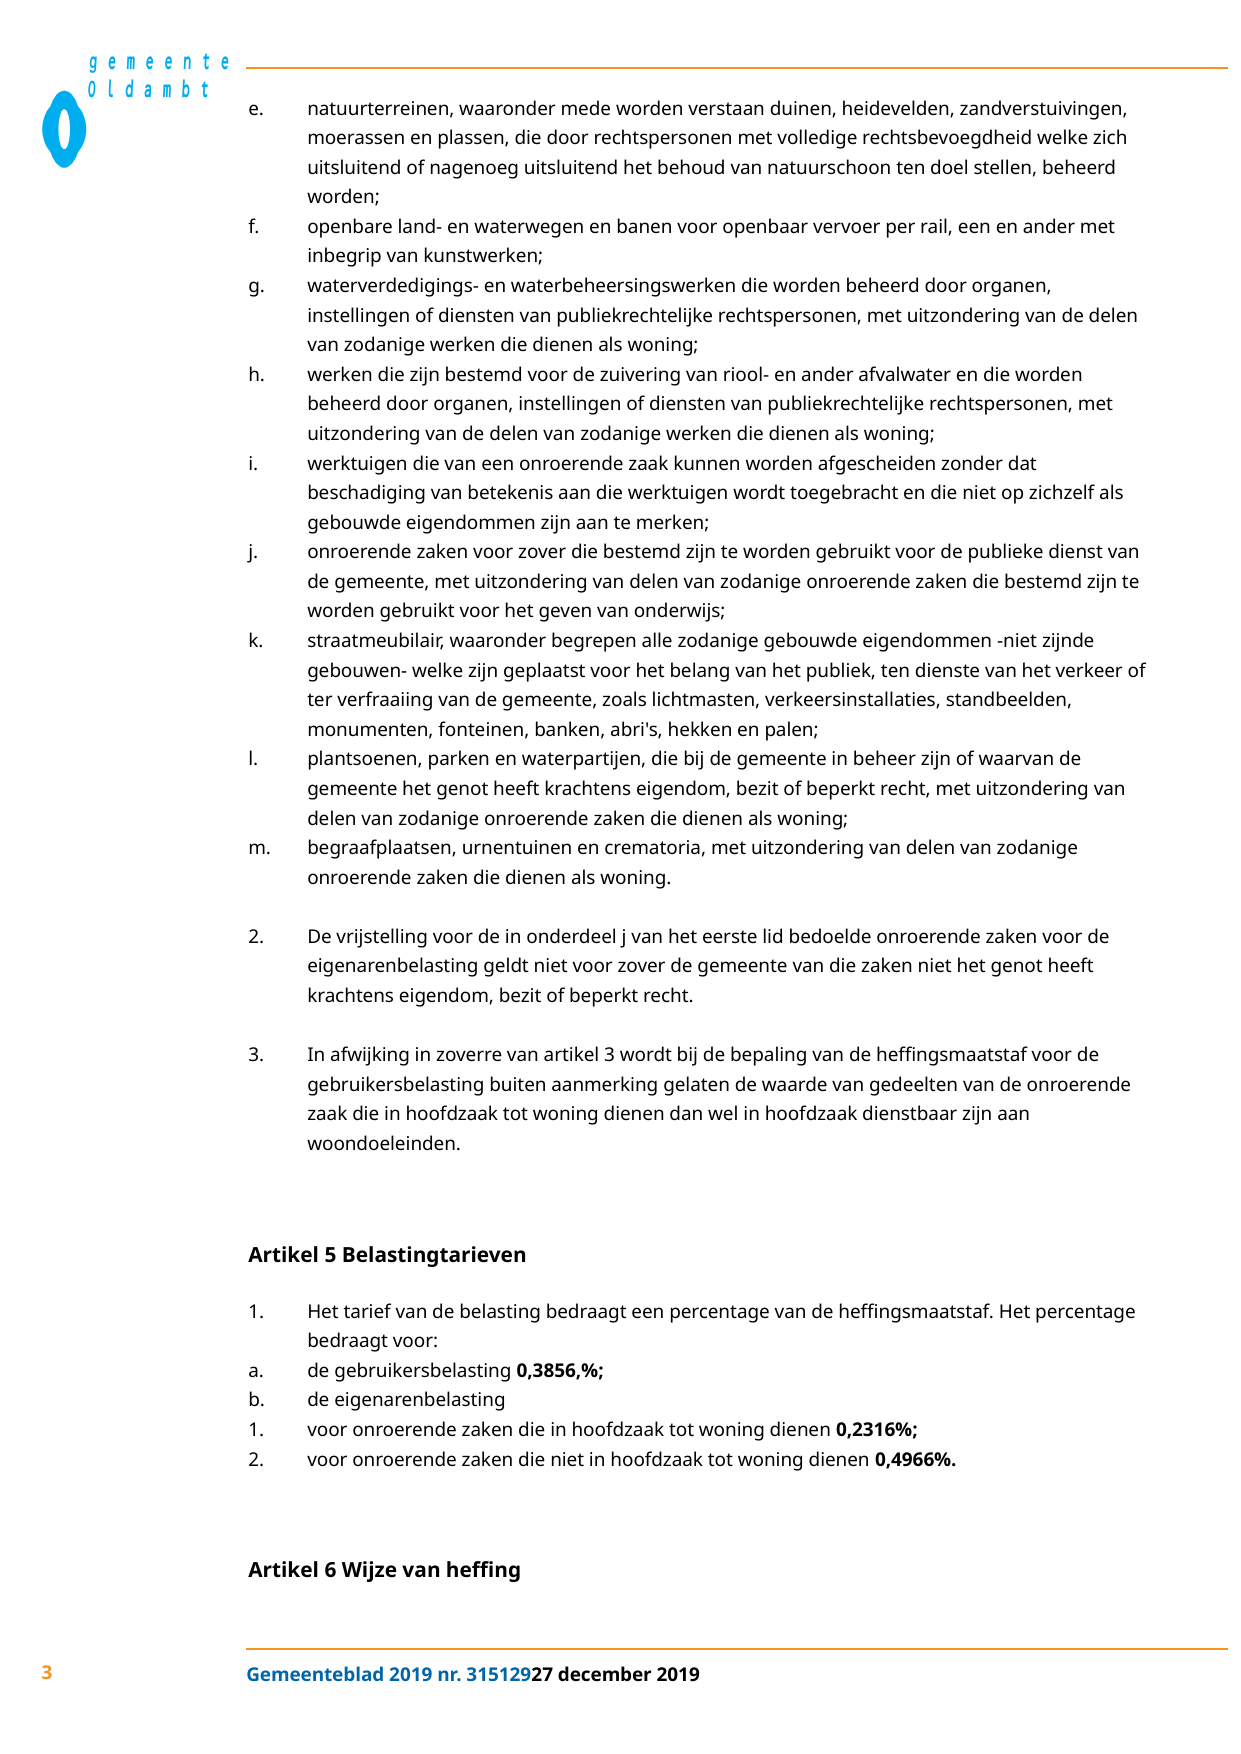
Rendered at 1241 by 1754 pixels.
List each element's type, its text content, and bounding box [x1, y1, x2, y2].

list werktuigen die van een onroerende zaak kunnen worden afgescheiden zonder dat beschadiging van betekenis aan die werktuigen wordt toegebracht en die niet op zichzelf als gebouwde eigendommen zijn aan te merken; [248, 450, 1152, 535]
list werken die zijn bestemd voor de zuivering van riool- en ander afvalwater en die worden beheerd door organen, instellingen of diensten van publiekrechtelijke rechtspersonen, met uitzondering van de delen van zodanige werken die dienen als woning; [248, 361, 1152, 446]
list In afwijking in zoverre van artikel 3 wordt bij de bepaling van de heffingsmaatstaf voor de gebruikersbelasting buiten aanmerking gelaten de waarde van gedeelten van de onroerende zaak die in hoofdzaak tot woning dienen dan wel in hoofdzaak dienstbaar zijn aan woondoeleinden. [248, 1041, 1152, 1156]
list voor onroerende zaken die niet in hoofdzaak tot woning dienen 0,4966%. [248, 1446, 1152, 1471]
list plantsoenen, parken en waterpartijen, die bij de gemeente in beheer zijn of waarvan de gemeente het genot heeft krachtens eigendom, bezit of beperkt recht, met uitzondering van delen van zodanige onroerende zaken die dienen als woning; [248, 746, 1152, 831]
list waterverdedigings- en waterbeheersingswerken die worden beheerd door organen, instellingen of diensten van publiekrechtelijke rechtspersonen, met uitzondering van de delen van zodanige werken die dienen als woning; [248, 272, 1152, 357]
text Artikel 5 Belastingtarieven [248, 1240, 1152, 1268]
list voor onroerende zaken die in hoofdzaak tot woning dienen 0,2316%; [248, 1416, 1152, 1442]
list de eigenarenbelasting [248, 1387, 1152, 1412]
list onroerende zaken voor zover die bestemd zijn te worden gebruikt voor de publieke dienst van de gemeente, met uitzondering van delen van zodanige onroerende zaken die bestemd zijn te worden gebruikt voor het geven van onderwijs; [248, 538, 1152, 623]
list natuurterreinen, waaronder mede worden verstaan duinen, heidevelden, zandverstuivingen, moerassen en plassen, die door rechtspersonen met volledige rechtsbevoegdheid welke zich uitsluitend of nagenoeg uitsluitend het behoud van natuurschoon ten doel stellen, beheerd worden; [248, 95, 1152, 209]
picture [41, 47, 231, 172]
list De vrijstelling voor de in onderdeel j van het eerste lid bedoelde onroerende zaken voor de eigenarenbelasting geldt niet voor zover de gemeente van die zaken niet het genot heeft krachtens eigendom, bezit of beperkt recht. [248, 923, 1152, 1008]
list Het tarief van de belasting bedraagt een percentage van de heffingsmaatstaf. Het percentage bedraagt voor: [248, 1298, 1152, 1353]
text Artikel 6 Wijze van heffing [248, 1555, 1152, 1584]
list straatmeubilair, waaronder begrepen alle zodanige gebouwde eigendommen -niet zijnde gebouwen- welke zijn geplaatst voor het belang van het publiek, ten dienste van het verkeer of ter verfraaiing van de gemeente, zoals lichtmasten, verkeersinstallaties, standbeelden, monumenten, fonteinen, banken, abri's, hekken en palen; [248, 627, 1152, 742]
list de gebruikersbelasting 0,3856,%; [248, 1357, 1152, 1383]
list openbare land- en waterwegen en banen voor openbaar vervoer per rail, een en ander met inbegrip van kunstwerken; [248, 213, 1152, 268]
list begraafplaatsen, urnentuinen en crematoria, met uitzondering van delen van zodanige onroerende zaken die dienen als woning. [248, 834, 1152, 890]
